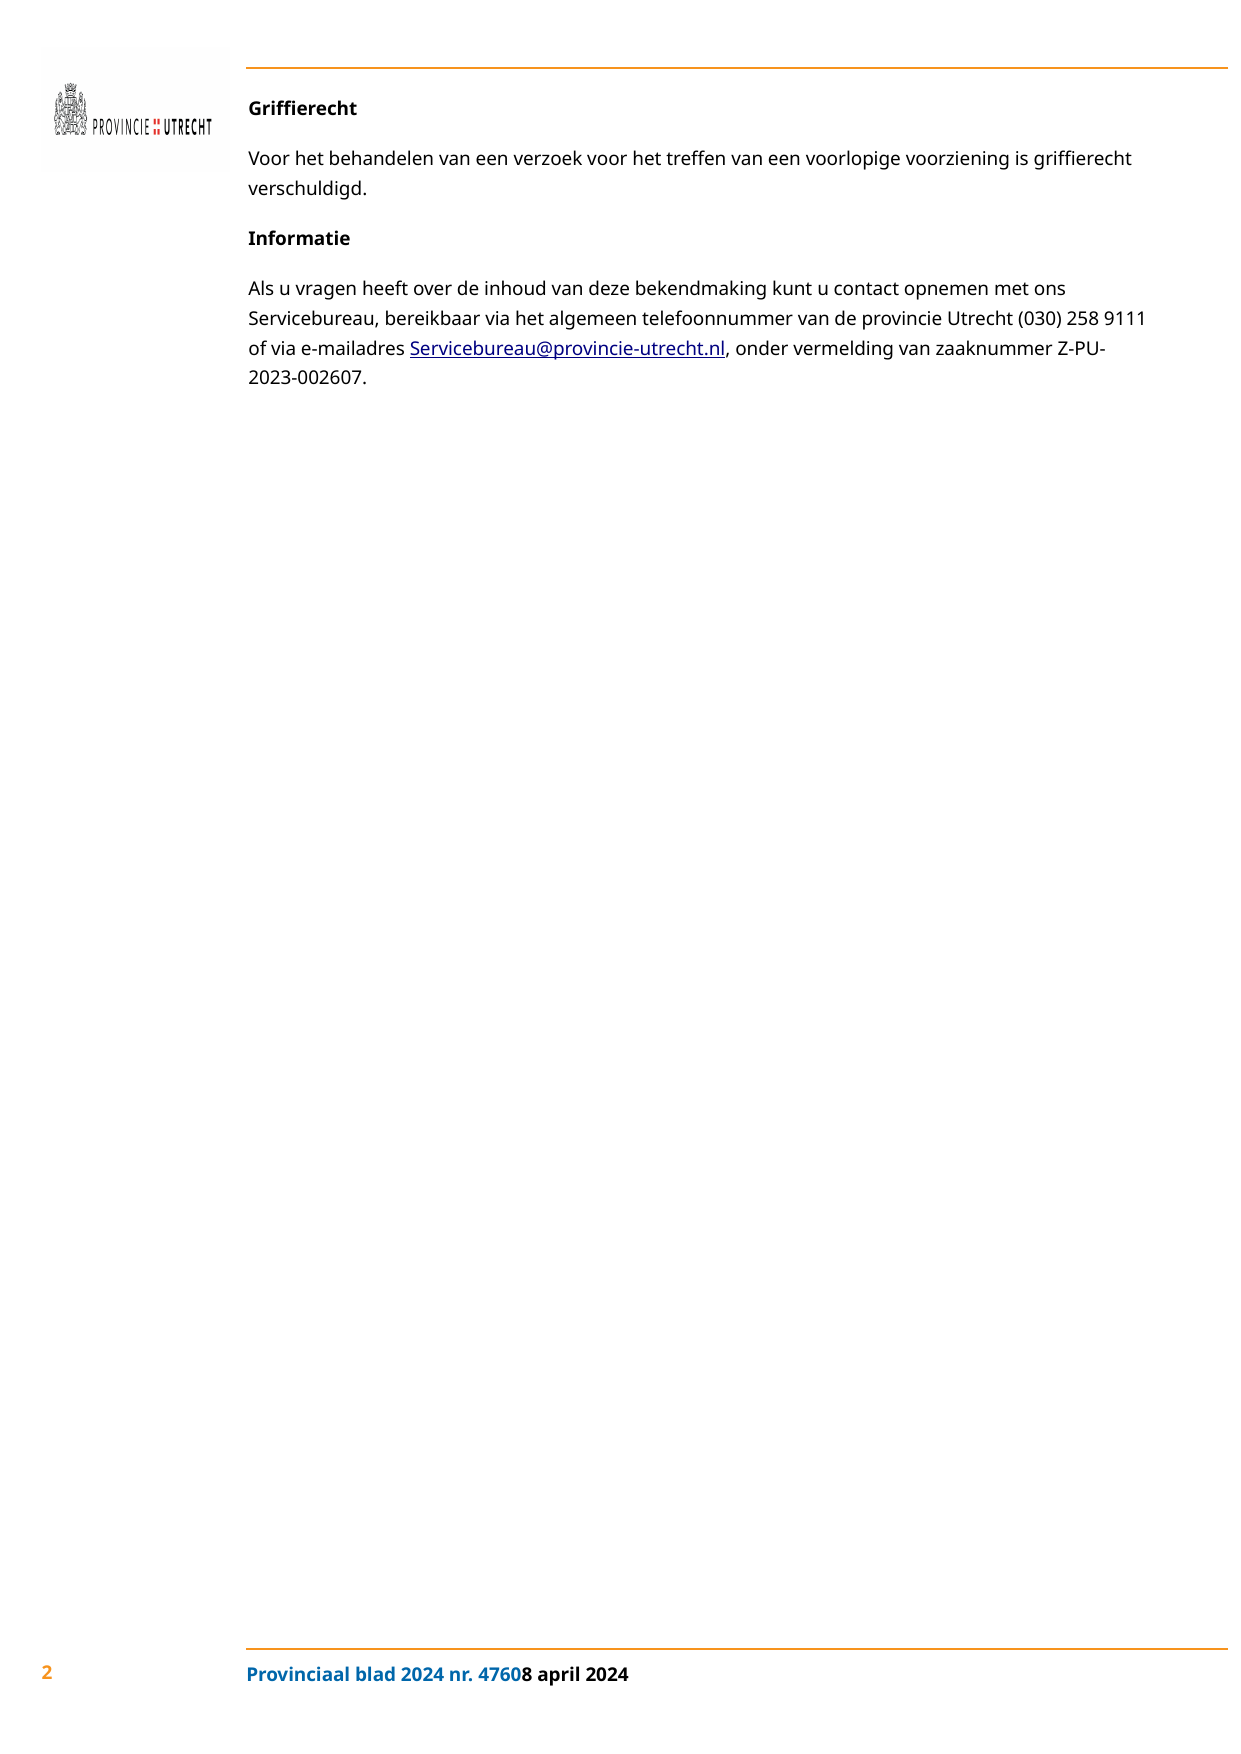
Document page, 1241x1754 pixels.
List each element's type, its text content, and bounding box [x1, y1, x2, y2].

picture [41, 47, 231, 172]
text Voor het behandelen van een verzoek voor het treffen van een voorlopige voorziening is griffierecht verschuldigd. [248, 145, 1152, 201]
text Griffierecht [248, 95, 1152, 121]
text Als u vragen heeft over de inhoud van deze bekendmaking kunt u contact opnemen met ons Servicebureau, bereikbaar via het algemeen telefoonnummer van de provincie Utrecht (030) 258 9111 of via e-mailadres Servicebureau@provincie-utrecht.nl, onder vermelding van zaaknummer Z-PU-2023-002607. [248, 276, 1152, 390]
text Informatie [248, 225, 1152, 251]
